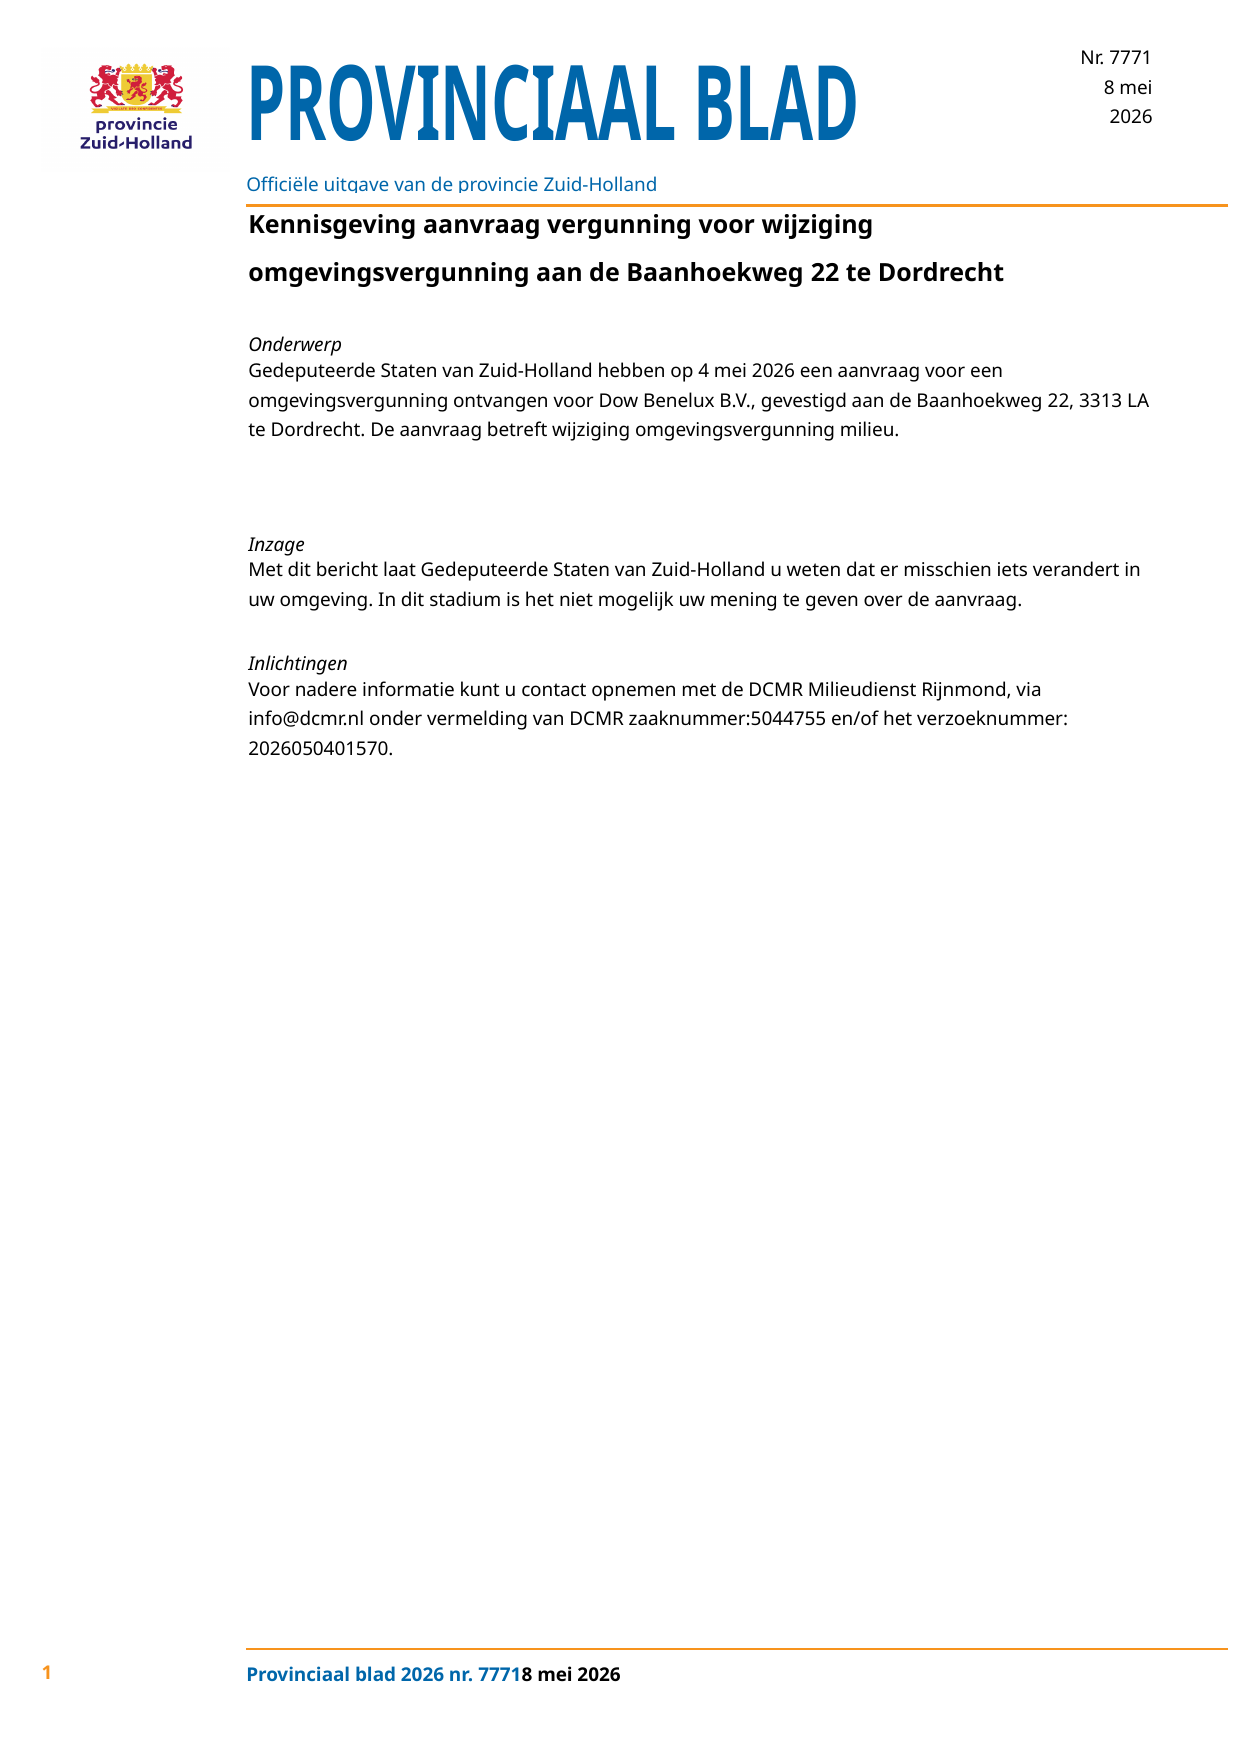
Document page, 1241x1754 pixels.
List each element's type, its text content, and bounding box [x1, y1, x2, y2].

text Onderwerp [248, 331, 1152, 357]
text Kennisgeving aanvraag vergunning voor wijziging omgevingsvergunning aan de Baanhoekweg 22 te Dordrecht [248, 207, 1152, 288]
text Voor nadere informatie kunt u contact opnemen met de DCMR Milieudienst Rijnmond, via info@dcmr.nl onder vermelding van DCMR zaaknummer:5044755 en/of het verzoeknummer: 2026050401570. [248, 676, 1152, 761]
text Met dit bericht laat Gedeputeerde Staten van Zuid-Holland u weten dat er misschien iets verandert in uw omgeving. In dit stadium is het niet mogelijk uw mening te geven over de aanvraag. [248, 556, 1152, 612]
text Inlichtingen [248, 650, 1152, 676]
text Inzage [248, 531, 1152, 556]
picture [41, 47, 231, 172]
text Gedeputeerde Staten van Zuid-Holland hebben op 4 mei 2026 een aanvraag voor een omgevingsvergunning ontvangen voor Dow Benelux B.V., gevestigd aan de Baanhoekweg 22, 3313 LA te Dordrecht. De aanvraag betreft wijziging omgevingsvergunning milieu. [248, 357, 1152, 442]
